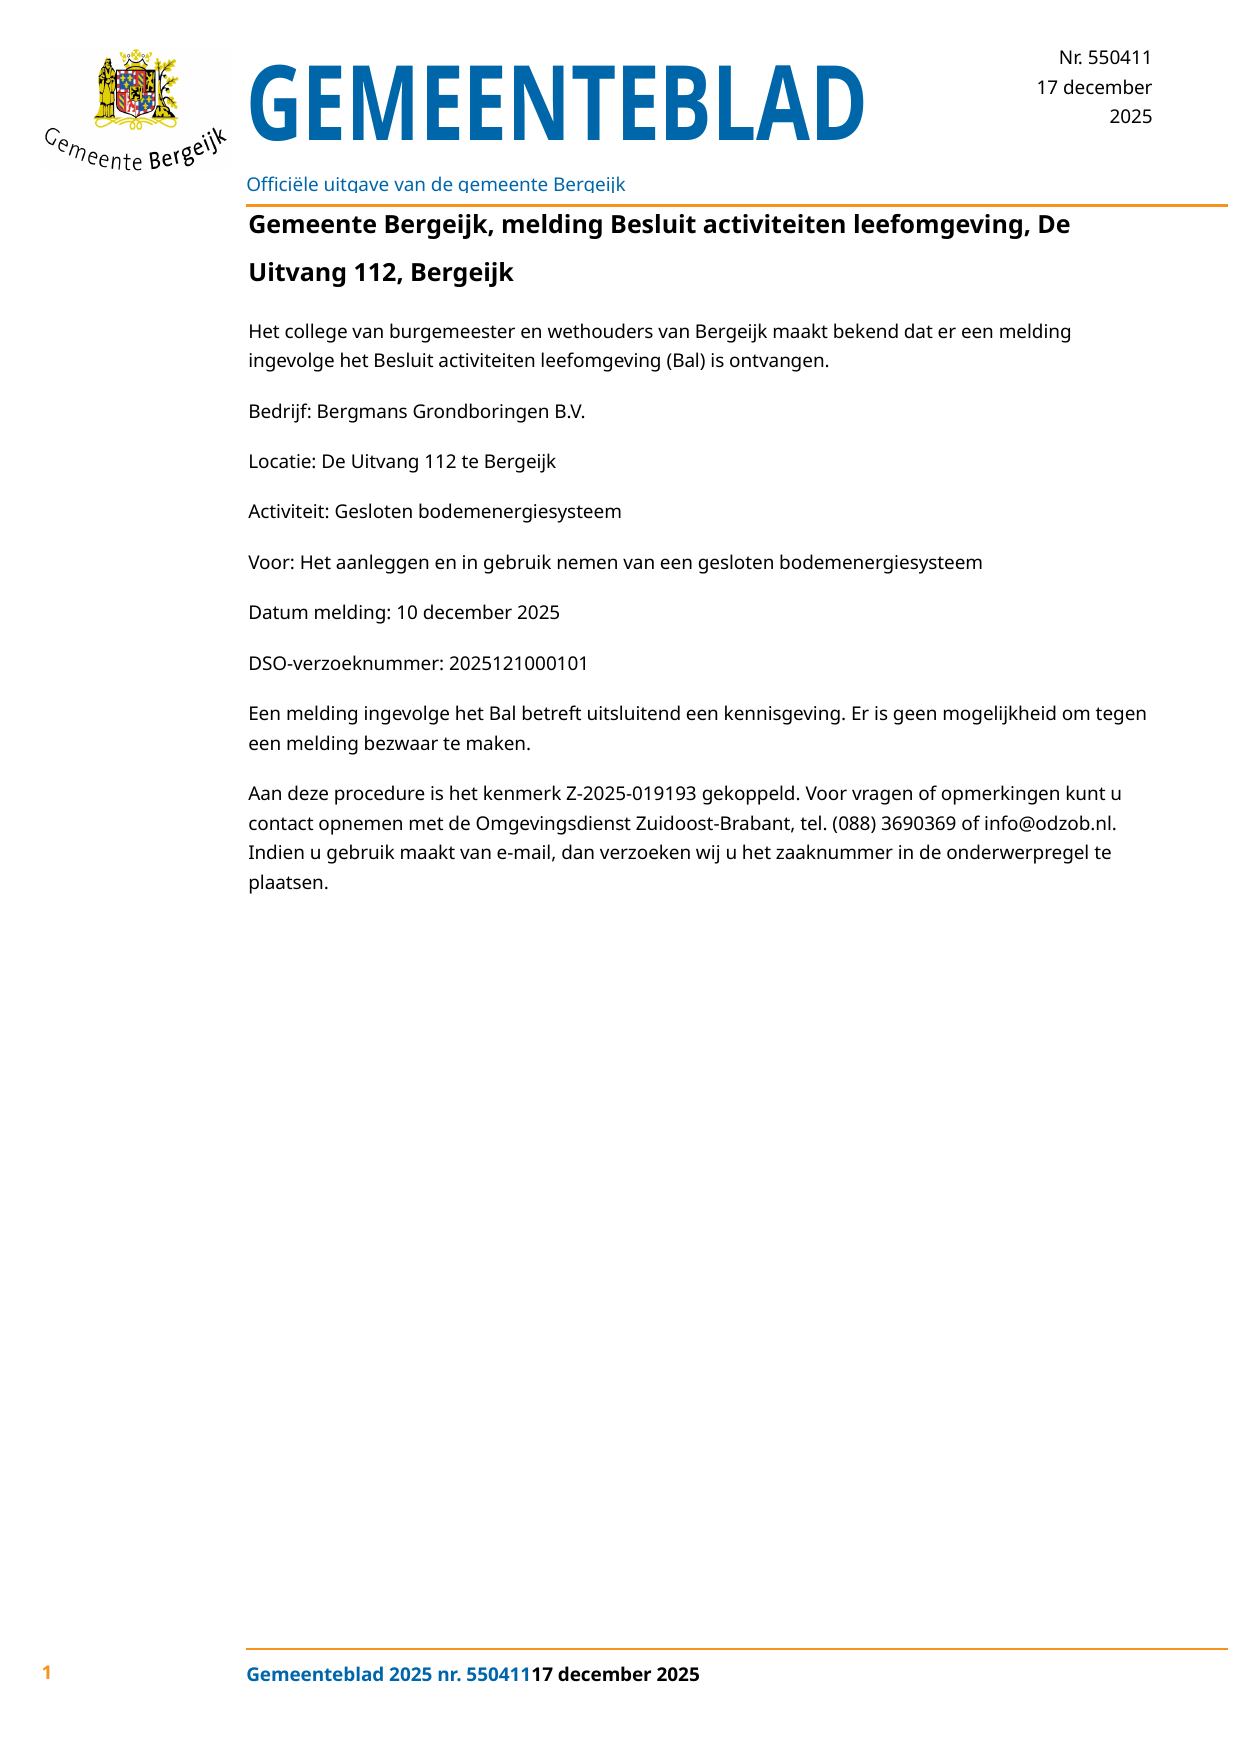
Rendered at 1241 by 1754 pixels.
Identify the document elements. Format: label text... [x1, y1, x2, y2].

text Bedrijf: Bergmans Grondboringen B.V. [248, 398, 1152, 424]
text Gemeente Bergeijk, melding Besluit activiteiten leefomgeving, De Uitvang 112, Bergeijk [248, 207, 1152, 288]
text Voor: Het aanleggen en in gebruik nemen van een gesloten bodemenergiesysteem [248, 549, 1152, 575]
text DSO-verzoeknummer: 2025121000101 [248, 650, 1152, 676]
picture [41, 47, 231, 172]
text Aan deze procedure is het kenmerk Z-2025-019193 gekoppeld. Voor vragen of opmerkingen kunt u contact opnemen met de Omgevingsdienst Zuidoost-Brabant, tel. (088) 3690369 of info@odzob.nl. Indien u gebruik maakt van e-mail, dan verzoeken wij u het zaaknummer in de onderwerpregel te plaatsen. [248, 780, 1152, 895]
text Een melding ingevolge het Bal betreft uitsluitend een kennisgeving. Er is geen mogelijkheid om tegen een melding bezwaar te maken. [248, 700, 1152, 756]
text Datum melding: 10 december 2025 [248, 599, 1152, 625]
text Het college van burgemeester en wethouders van Bergeijk maakt bekend dat er een melding ingevolge het Besluit activiteiten leefomgeving (Bal) is ontvangen. [248, 318, 1152, 373]
text Activiteit: Gesloten bodemenergiesysteem [248, 499, 1152, 524]
text Locatie: De Uitvang 112 te Bergeijk [248, 448, 1152, 474]
